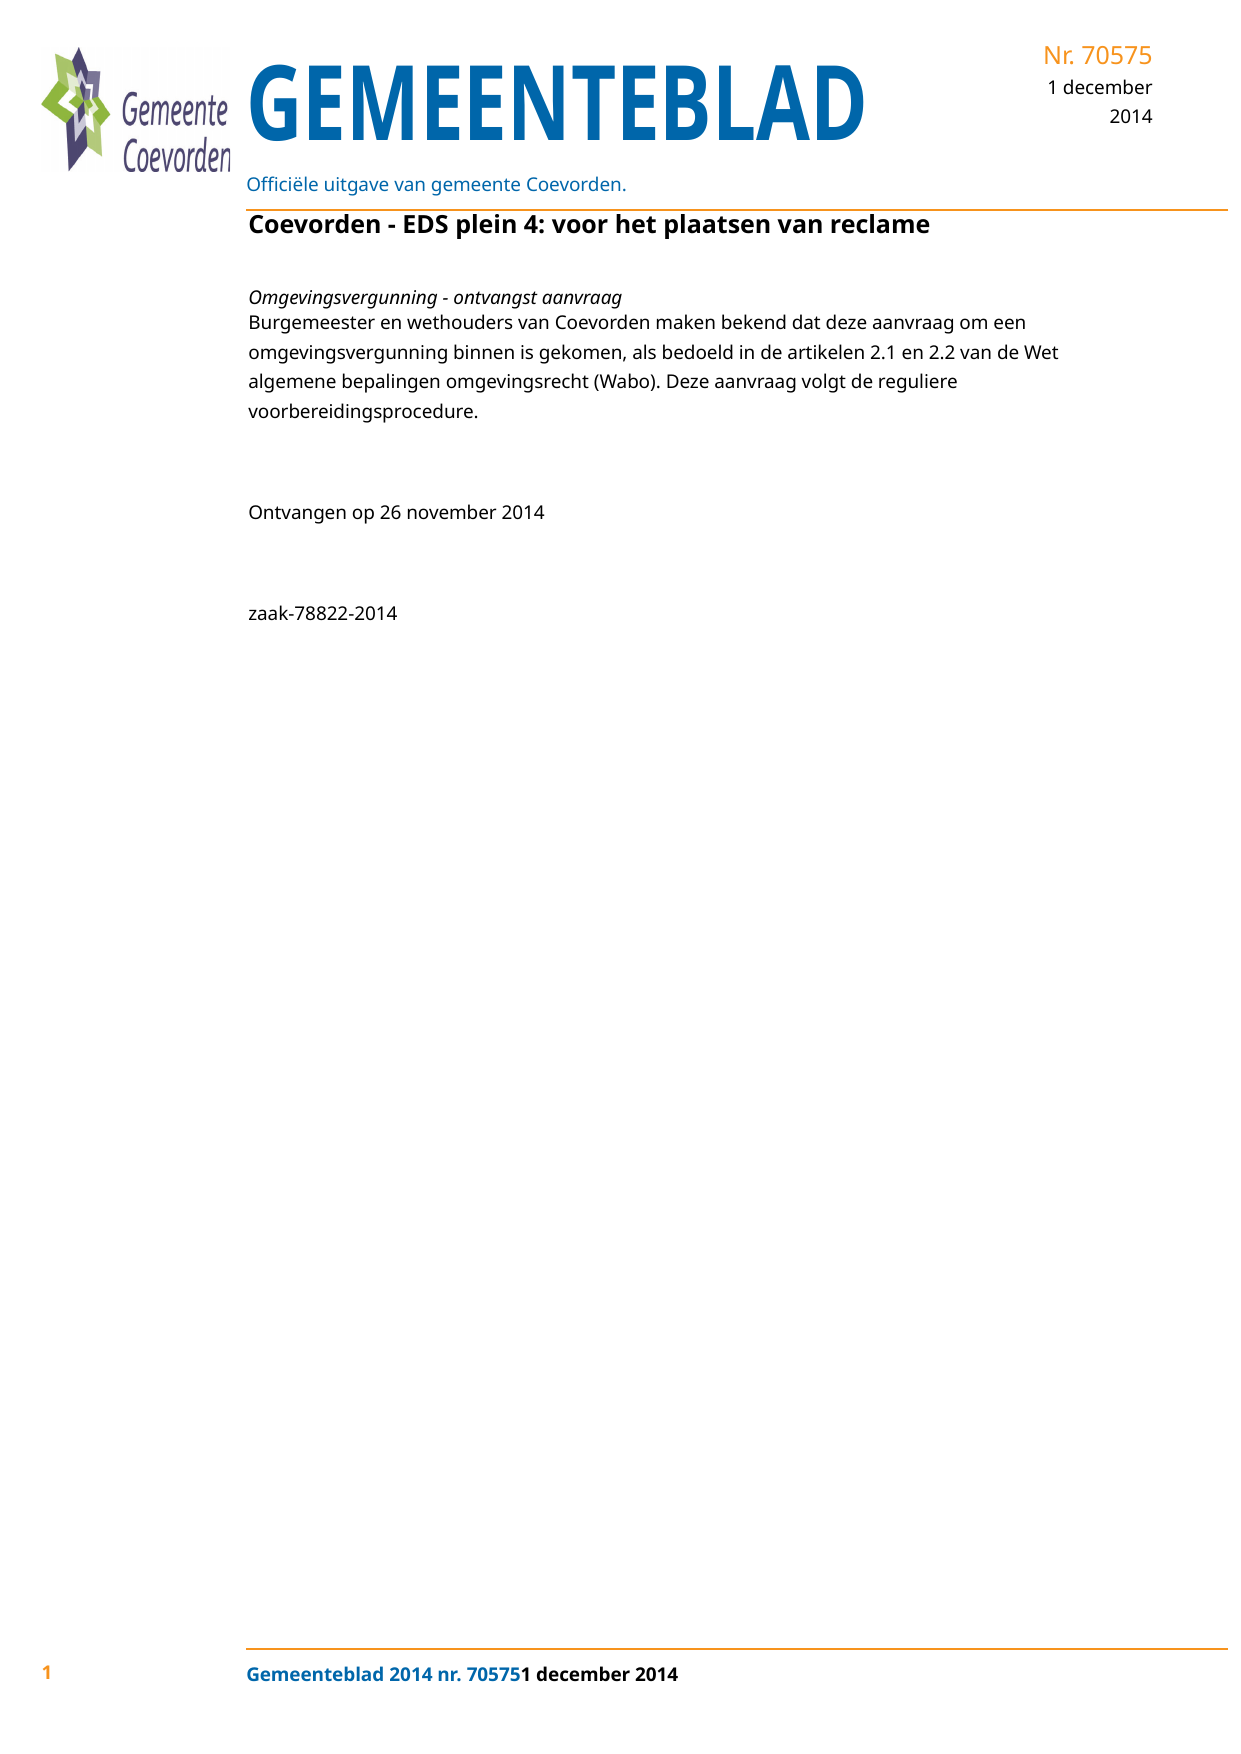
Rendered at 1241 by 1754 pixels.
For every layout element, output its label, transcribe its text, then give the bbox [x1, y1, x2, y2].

text Coevorden - EDS plein 4: voor het plaatsen van reclame [248, 211, 1152, 241]
text Ontvangen op 26 november 2014 [248, 499, 1152, 525]
text zaak-78822-2014 [248, 600, 1152, 626]
text Burgemeester en wethouders van Coevorden maken bekend dat deze aanvraag om een omgevingsvergunning binnen is gekomen, als bedoeld in de artikelen 2.1 en 2.2 van de Wet algemene bepalingen omgevingsrecht (Wabo). Deze aanvraag volgt de reguliere voorbereidingsprocedure. [248, 309, 1152, 424]
text Omgevingsvergunning - ontvangst aanvraag [248, 284, 1152, 309]
picture [41, 47, 231, 172]
